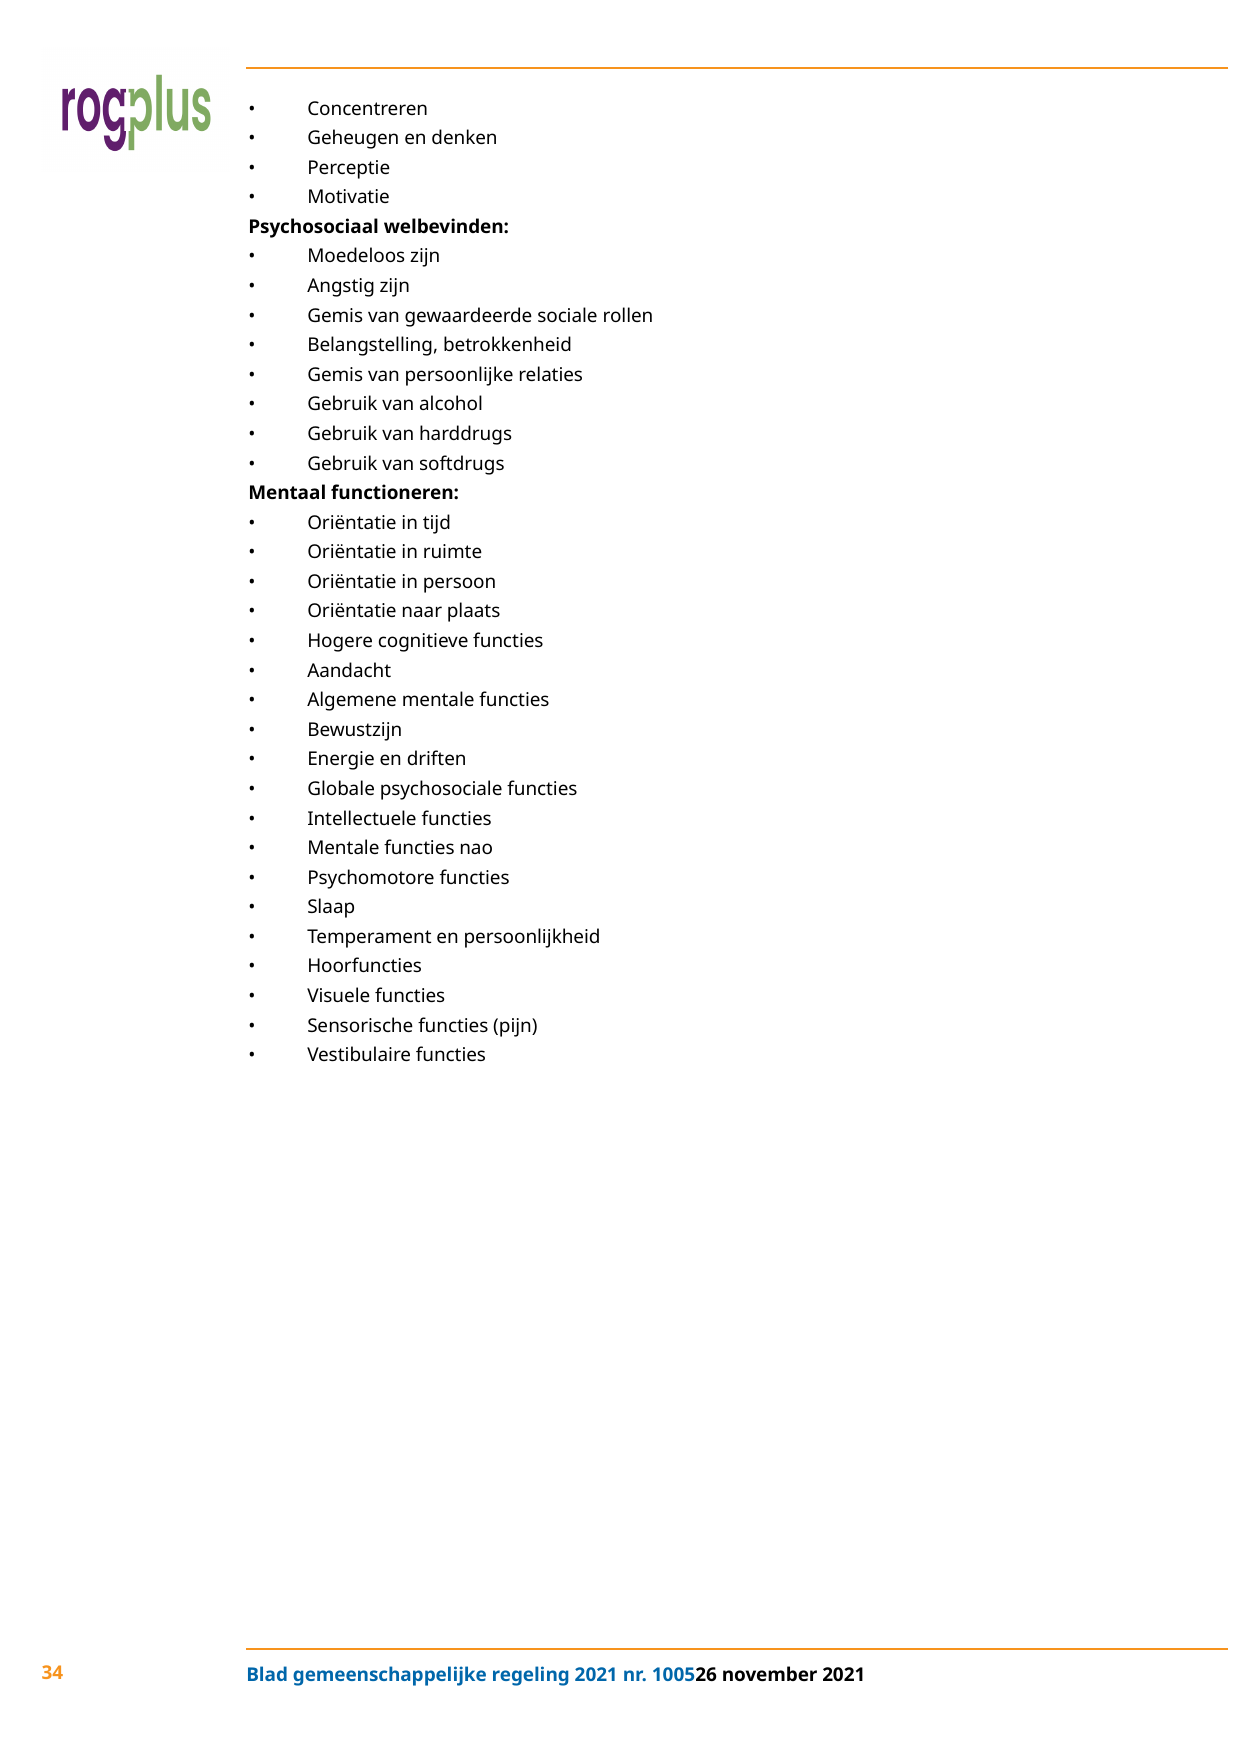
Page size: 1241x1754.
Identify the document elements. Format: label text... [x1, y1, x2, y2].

list Gebruik van softdrugs [248, 450, 1152, 476]
list Oriëntatie naar plaats [248, 598, 1152, 623]
text Mentaal functioneren: [248, 479, 1152, 505]
list Vestibulaire functies [248, 1041, 1152, 1067]
list Globale psychosociale functies [248, 775, 1152, 801]
list Moedeloos zijn [248, 243, 1152, 268]
list Mentale functies nao [248, 834, 1152, 860]
list Gemis van persoonlijke relaties [248, 361, 1152, 387]
list Intellectuele functies [248, 805, 1152, 831]
picture [41, 47, 231, 172]
list Visuele functies [248, 982, 1152, 1008]
list Angstig zijn [248, 272, 1152, 298]
list Slaap [248, 893, 1152, 919]
list Hoorfuncties [248, 953, 1152, 978]
list Concentreren [248, 95, 1152, 121]
list Aandacht [248, 657, 1152, 683]
list Motivatie [248, 183, 1152, 209]
list Oriëntatie in tijd [248, 509, 1152, 535]
list Oriëntatie in ruimte [248, 538, 1152, 564]
list Algemene mentale functies [248, 686, 1152, 712]
list Gebruik van harddrugs [248, 420, 1152, 446]
list Perceptie [248, 154, 1152, 180]
list Gemis van gewaardeerde sociale rollen [248, 302, 1152, 328]
list Geheugen en denken [248, 124, 1152, 150]
list Gebruik van alcohol [248, 391, 1152, 416]
list Energie en driften [248, 746, 1152, 771]
list Belangstelling, betrokkenheid [248, 331, 1152, 357]
list Psychomotore functies [248, 864, 1152, 890]
list Bewustzijn [248, 716, 1152, 742]
list Temperament en persoonlijkheid [248, 923, 1152, 949]
list Hogere cognitieve functies [248, 627, 1152, 653]
text Psychosociaal welbevinden: [248, 213, 1152, 239]
list Sensorische functies (pijn) [248, 1012, 1152, 1038]
list Oriëntatie in persoon [248, 568, 1152, 594]
